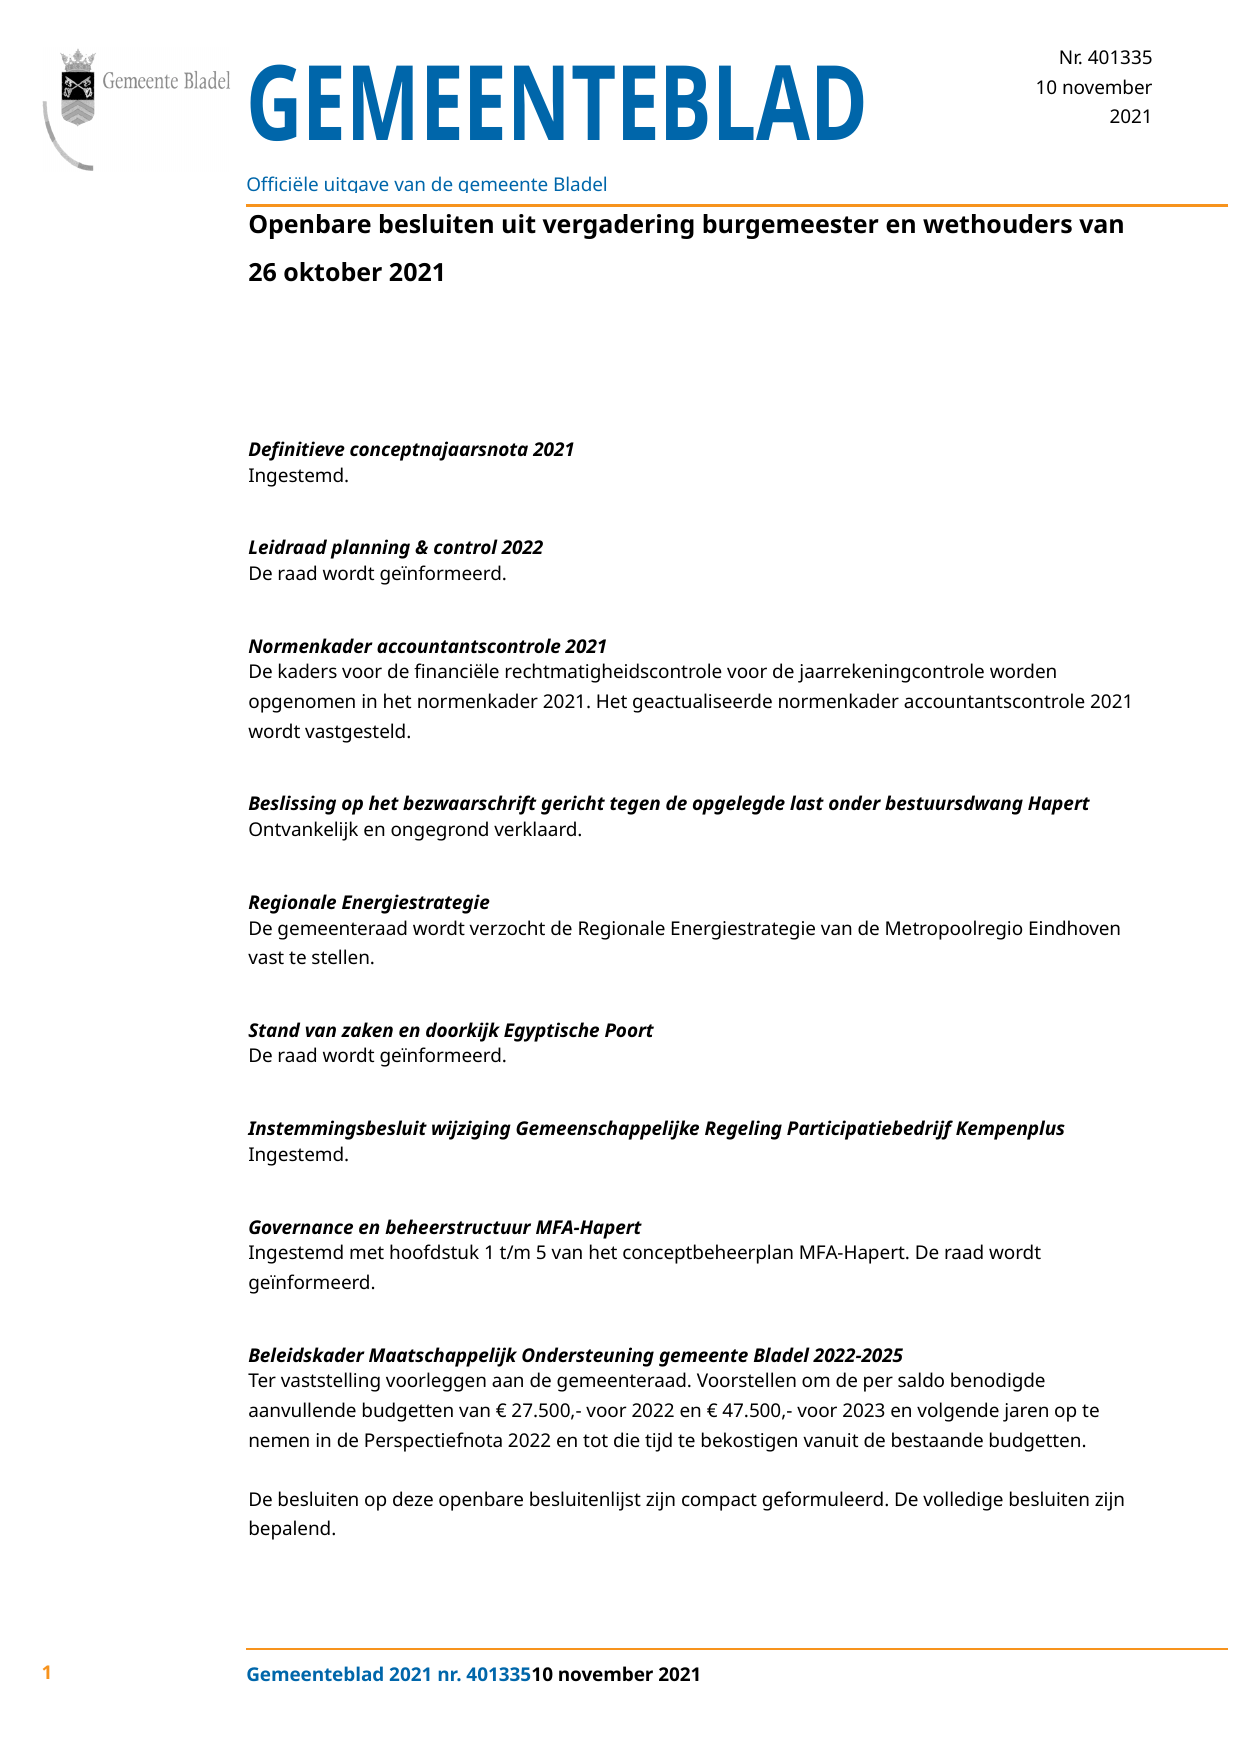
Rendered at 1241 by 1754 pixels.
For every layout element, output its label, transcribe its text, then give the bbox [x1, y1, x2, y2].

text De gemeenteraad wordt verzocht de Regionale Energiestrategie van de Metropoolregio Eindhoven vast te stellen. [248, 915, 1152, 970]
text Governance en beheerstructuur MFA-Hapert [248, 1214, 1152, 1239]
text Instemmingsbesluit wijziging Gemeenschappelijke Regeling Participatiebedrijf Kempenplus [248, 1115, 1152, 1141]
text Ingestemd. [248, 462, 1152, 487]
text Ingestemd. [248, 1141, 1152, 1167]
text Openbare besluiten uit vergadering burgemeester en wethouders van 26 oktober 2021 [248, 207, 1152, 288]
text Beslissing op het bezwaarschrift gericht tegen de opgelegde last onder bestuursdwang Hapert [248, 791, 1152, 816]
text De raad wordt geïnformeerd. [248, 560, 1152, 586]
text Ter vaststelling voorleggen aan de gemeenteraad. Voorstellen om de per saldo benodigde aanvullende budgetten van € 27.500,- voor 2022 en € 47.500,- voor 2023 en volgende jaren op te nemen in de Perspectiefnota 2022 en tot die tijd te bekostigen vanuit de bestaande budgetten. [248, 1368, 1152, 1452]
text Leidraad planning & control 2022 [248, 534, 1152, 560]
text Normenkader accountantscontrole 2021 [248, 633, 1152, 659]
text De kaders voor de financiële rechtmatigheidscontrole voor de jaarrekeningcontrole worden opgenomen in het normenkader 2021. Het geactualiseerde normenkader accountantscontrole 2021 wordt vastgesteld. [248, 659, 1152, 743]
text Stand van zaken en doorkijk Egyptische Poort [248, 1017, 1152, 1043]
text Ingestemd met hoofdstuk 1 t/m 5 van het conceptbeheerplan MFA-Hapert. De raad wordt geïnformeerd. [248, 1239, 1152, 1295]
text Ontvankelijk en ongegrond verklaard. [248, 816, 1152, 842]
text Definitieve conceptnajaarsnota 2021 [248, 436, 1152, 462]
text De raad wordt geïnformeerd. [248, 1043, 1152, 1068]
text Beleidskader Maatschappelijk Ondersteuning gemeente Bladel 2022-2025 [248, 1342, 1152, 1368]
text De besluiten op deze openbare besluitenlijst zijn compact geformuleerd. De volledige besluiten zijn bepalend. [248, 1486, 1152, 1541]
text Regionale Energiestrategie [248, 889, 1152, 915]
picture [41, 47, 231, 172]
